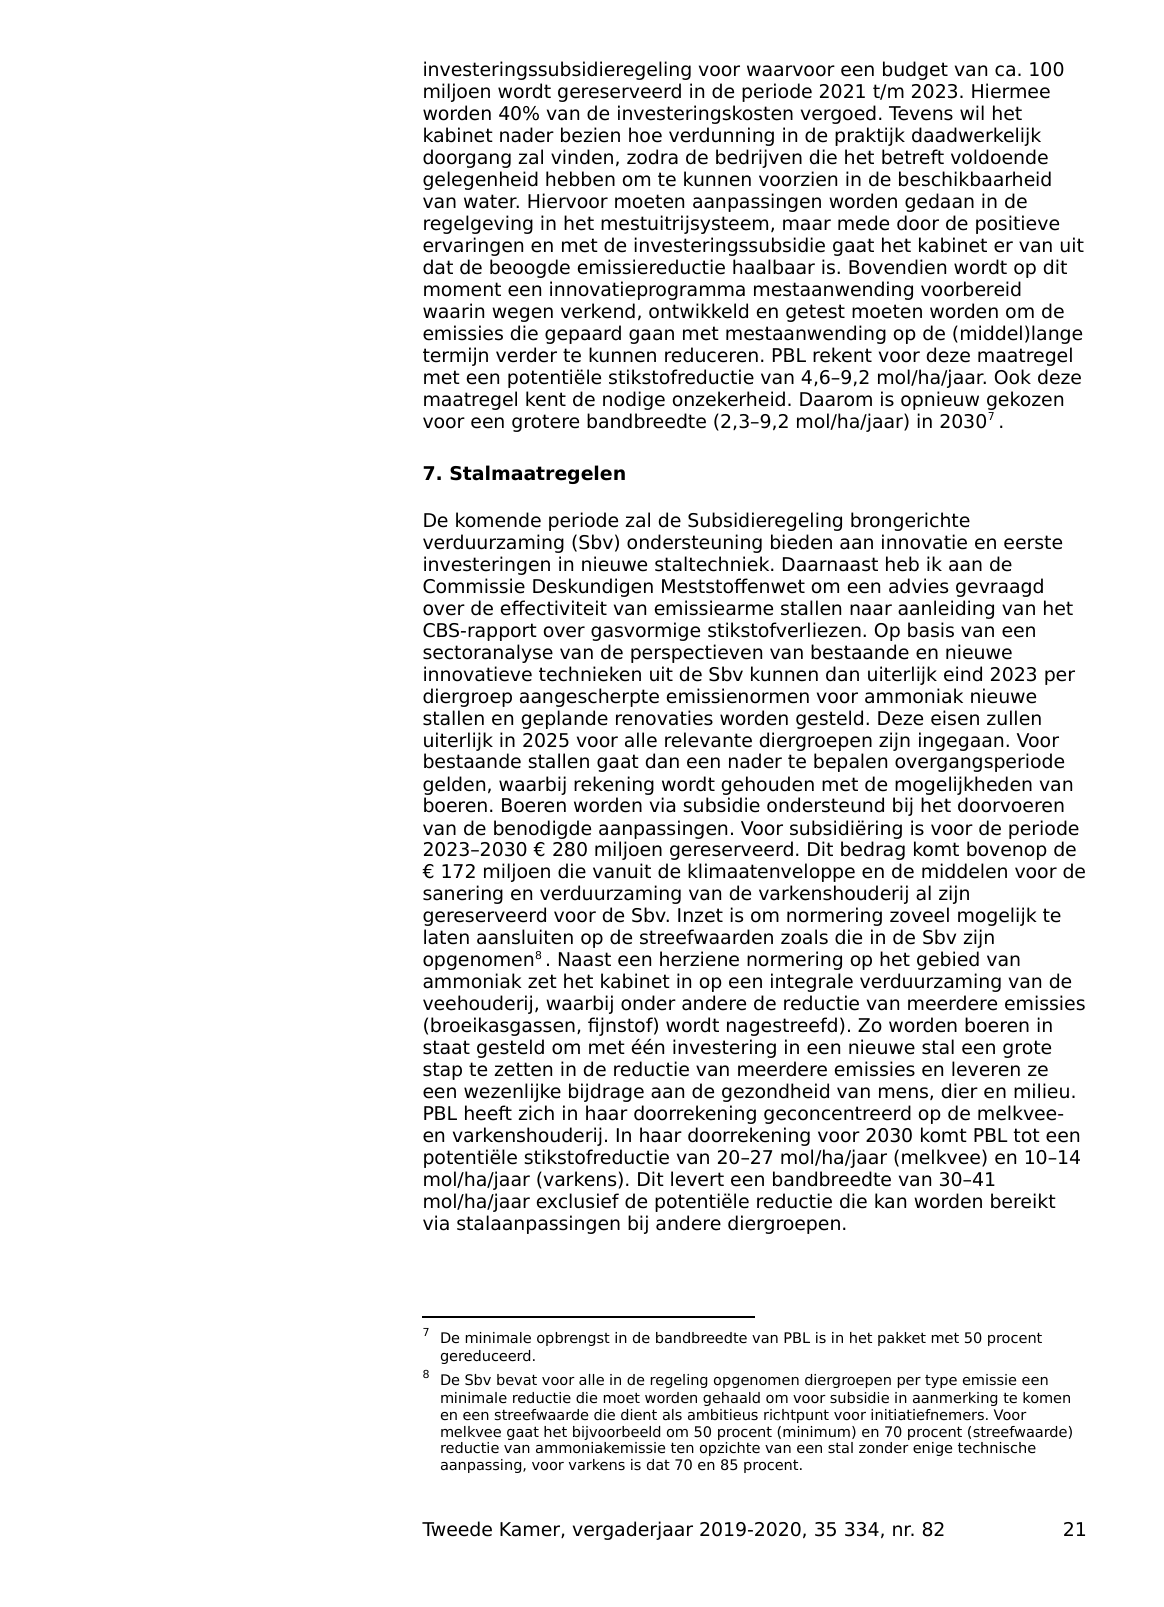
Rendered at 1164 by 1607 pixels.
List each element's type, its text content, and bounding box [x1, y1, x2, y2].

text De Sbv bevat voor alle in de regeling opgenomen diergroepen per type emissie een minimale reductie die moet worden gehaald om voor subsidie in aanmerking te komen en een streefwaarde die dient als ambitieus richtpunt voor initiatiefnemers. Voor melkvee gaat het bijvoorbeeld om 50 procent (minimum) en 70 procent (streefwaarde) reductie van ammoniakemissie ten opzichte van een stal zonder enige technische aanpassing, voor varkens is dat 70 en 85 procent. [422, 1368, 1087, 1474]
text De komende periode zal de Subsidieregeling brongerichte verduurzaming (Sbv) ondersteuning bieden aan innovatie en eerste investeringen in nieuwe staltechniek. Daarnaast heb ik aan de Commissie Deskundigen Meststoffenwet om een advies gevraagd over de effectiviteit van emissiearme stallen naar aanleiding van het CBS-rapport over gasvormige stikstofverliezen. Op basis van een sectoranalyse van de perspectieven van bestaande en nieuwe innovatieve technieken uit de Sbv kunnen dan uiterlijk eind 2023 per diergroep aangescherpte emissienormen voor ammoniak nieuwe stallen en geplande renovaties worden gesteld. Deze eisen zullen uiterlijk in 2025 voor alle relevante diergroepen zijn ingegaan. Voor bestaande stallen gaat dan een nader te bepalen overgangsperiode gelden, waarbij rekening wordt gehouden met de mogelijkheden van boeren. Boeren worden via subsidie ondersteund bij het doorvoeren van de benodigde aanpassingen. Voor subsidiëring is voor de periode 2023–2030 € 280 miljoen gereserveerd. Dit bedrag komt bovenop de € 172 miljoen die vanuit de klimaatenveloppe en de middelen voor de sanering en verduurzaming van de varkenshouderij al zijn gereserveerd voor de Sbv. Inzet is om normering zoveel mogelijk te laten aansluiten op de streefwaarden zoals die in de Sbv zijn opgenomen. Naast een herziene normering op het gebied van ammoniak zet het kabinet in op een integrale verduurzaming van de veehouderij, waarbij onder andere de reductie van meerdere emissies (broeikasgassen, fijnstof) wordt nagestreefd). Zo worden boeren in staat gesteld om met één investering in een nieuwe stal een grote stap te zetten in de reductie van meerdere emissies en leveren ze een wezenlijke bijdrage aan de gezondheid van mens, dier en milieu. PBL heeft zich in haar doorrekening geconcentreerd op de melkvee- en varkenshouderij. In haar doorrekening voor 2030 komt PBL tot een potentiële stikstofreductie van 20–27 mol/ha/jaar (melkvee) en 10–14 mol/ha/jaar (varkens). Dit levert een bandbreedte van 30–41 mol/ha/jaar exclusief de potentiële reductie die kan worden bereikt via stalaanpassingen bij andere diergroepen. [422, 510, 1087, 1235]
text De minimale opbrengst in de bandbreedte van PBL is in het pakket met 50 procent gereduceerd. [422, 1326, 1087, 1365]
text investeringssubsidieregeling voor waarvoor een budget van ca. 100 miljoen wordt gereserveerd in de periode 2021 t/m 2023. Hiermee worden 40% van de investeringskosten vergoed. Tevens wil het kabinet nader bezien hoe verdunning in de praktijk daadwerkelijk doorgang zal vinden, zodra de bedrijven die het betreft voldoende gelegenheid hebben om te kunnen voorzien in de beschikbaarheid van water. Hiervoor moeten aanpassingen worden gedaan in de regelgeving in het mestuitrijsysteem, maar mede door de positieve ervaringen en met de investeringssubsidie gaat het kabinet er van uit dat de beoogde emissiereductie haalbaar is. Bovendien wordt op dit moment een innovatieprogramma mestaanwending voorbereid waarin wegen verkend, ontwikkeld en getest moeten worden om de emissies die gepaard gaan met mestaanwending op de (middel)lange termijn verder te kunnen reduceren. PBL rekent voor deze maatregel met een potentiële stikstofreductie van 4,6–9,2 mol/ha/jaar. Ook deze maatregel kent de nodige onzekerheid. Daarom is opnieuw gekozen voor een grotere bandbreedte (2,3–9,2 mol/ha/jaar) in 2030. [422, 59, 1087, 433]
subtitle 7. Stalmaatregelen [422, 463, 1087, 485]
